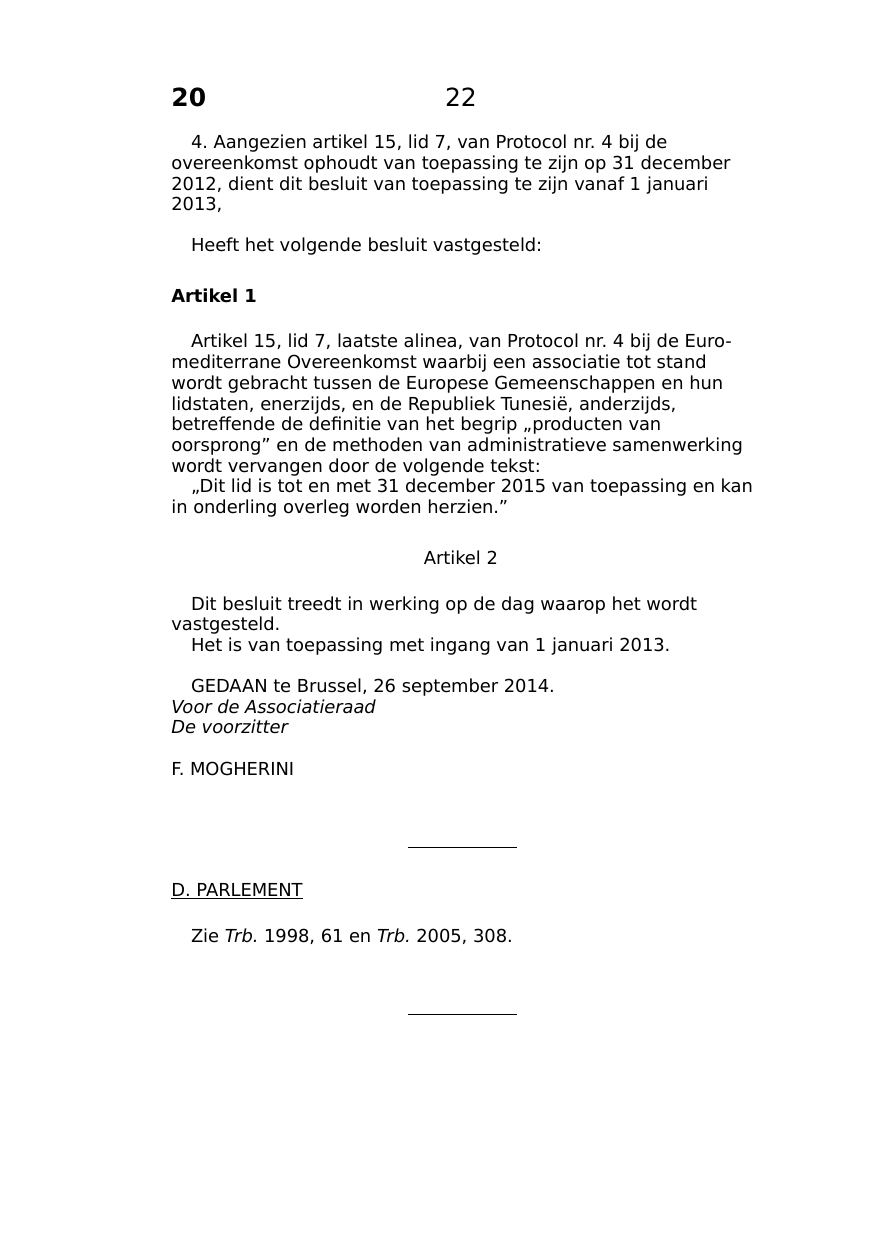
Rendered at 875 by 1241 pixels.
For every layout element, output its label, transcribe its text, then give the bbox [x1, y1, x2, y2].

text Artikel 15, lid 7, laatste alinea, van Protocol nr. 4 bij de Euro-mediterrane Overeenkomst waarbij een associatie tot stand wordt gebracht tussen de Europese Gemeenschappen en hun lidstaten, enerzijds, en de Republiek Tunesië, anderzijds, betreffende de definitie van het begrip „producten van oorsprong” en de methoden van administratieve samenwerking wordt vervangen door de volgende tekst: [171, 331, 756, 476]
subtitle Artikel 1 [171, 286, 756, 306]
text GEDAAN te Brussel, 26 september 2014. [171, 676, 756, 696]
text Voor de Associatieraad De voorzitter F. MOGHERINI [171, 696, 756, 779]
text Zie Trb. 1998, 61 en Trb. 2005, 308. [171, 926, 756, 947]
text 4. Aangezien artikel 15, lid 7, van Protocol nr. 4 bij de overeenkomst ophoudt van toepassing te zijn op 31 december 2012, dient dit besluit van toepassing te zijn vanaf 1 januari 2013, [171, 132, 756, 215]
text Dit besluit treedt in werking op de dag waarop het wordt vastgesteld. [171, 593, 756, 635]
text Heeft het volgende besluit vastgesteld: [171, 235, 756, 256]
subtitle Artikel 2 [171, 548, 756, 568]
text „Dit lid is tot en met 31 december 2015 van toepassing en kan in onderling overleg worden herzien.” [171, 476, 756, 518]
text Het is van toepassing met ingang van 1 januari 2013. [171, 635, 756, 656]
subtitle D. PARLEMENT [171, 880, 756, 901]
